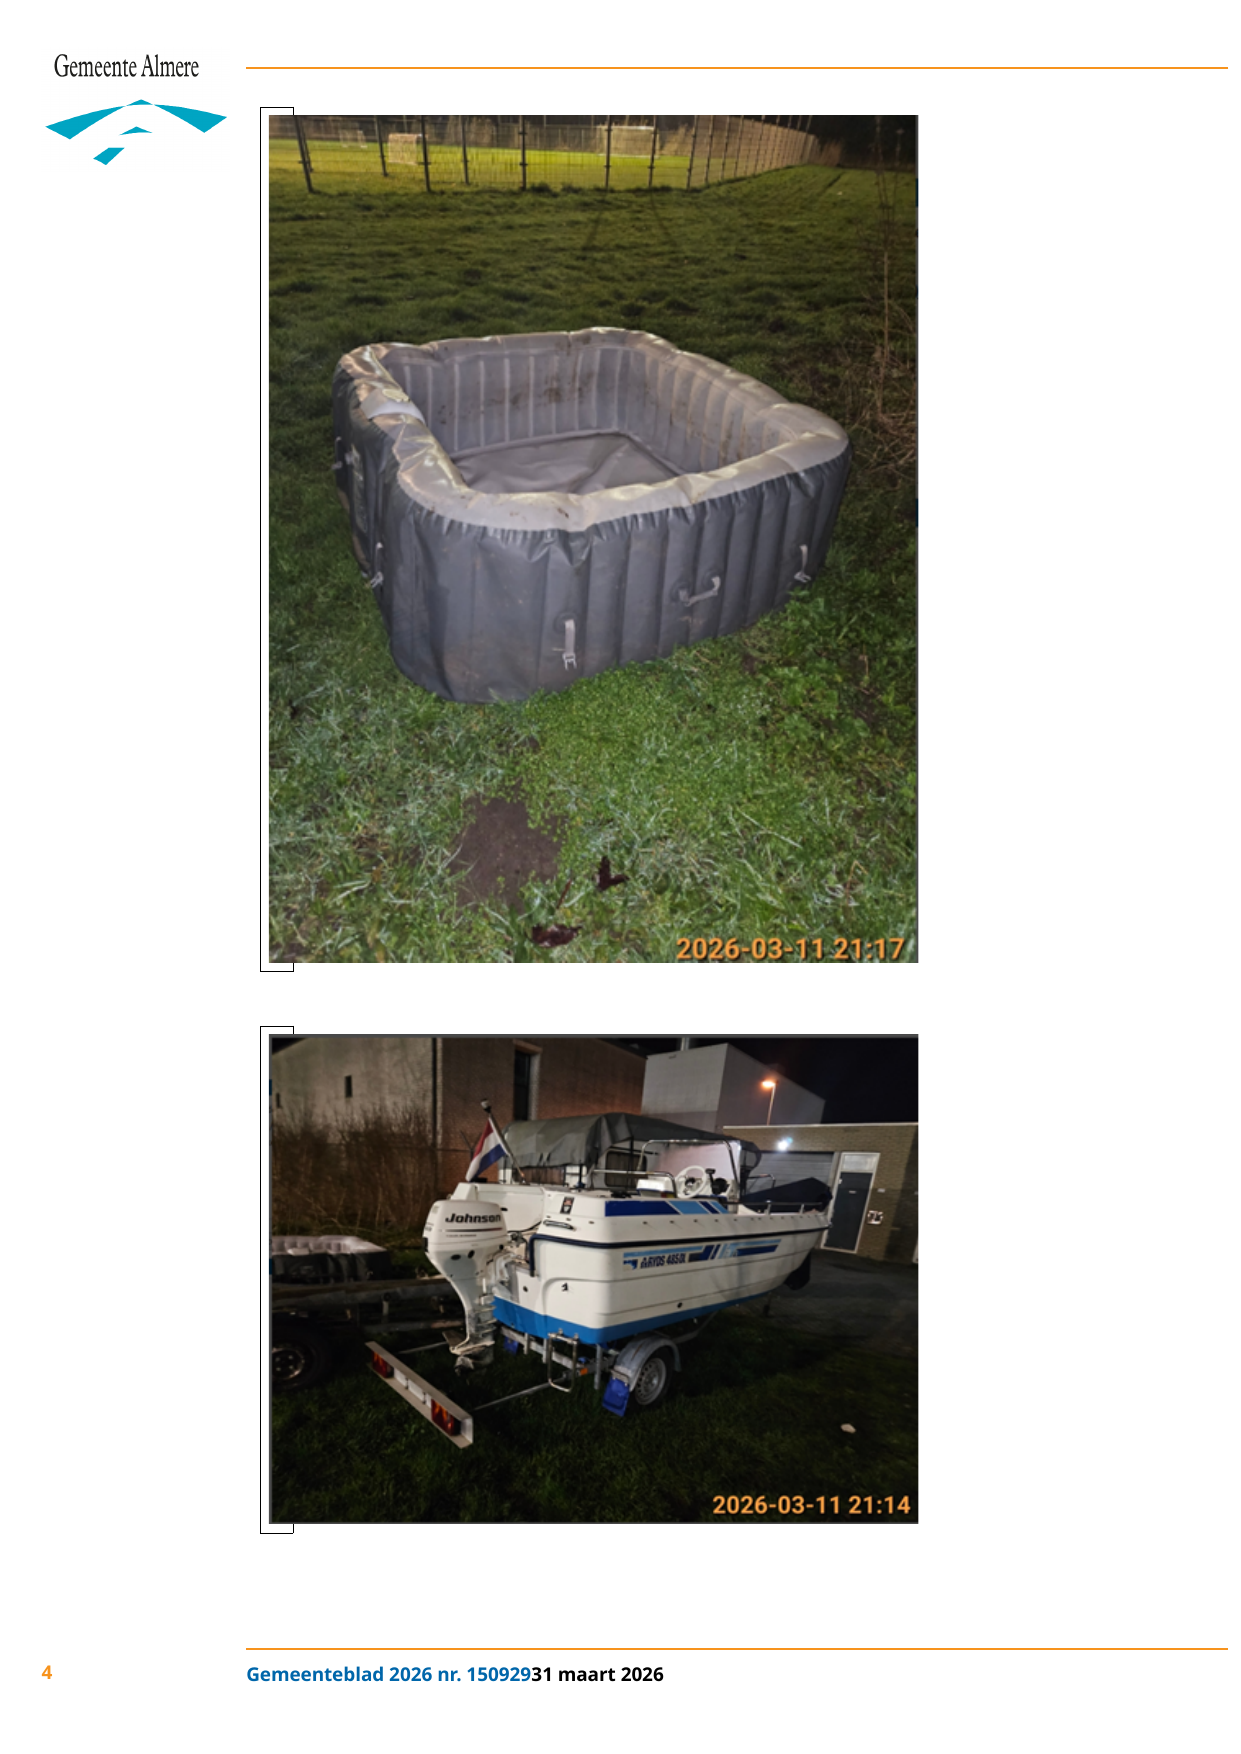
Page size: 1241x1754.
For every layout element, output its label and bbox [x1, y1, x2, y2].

picture [268, 115, 919, 963]
picture [268, 1034, 919, 1524]
picture [41, 47, 231, 172]
